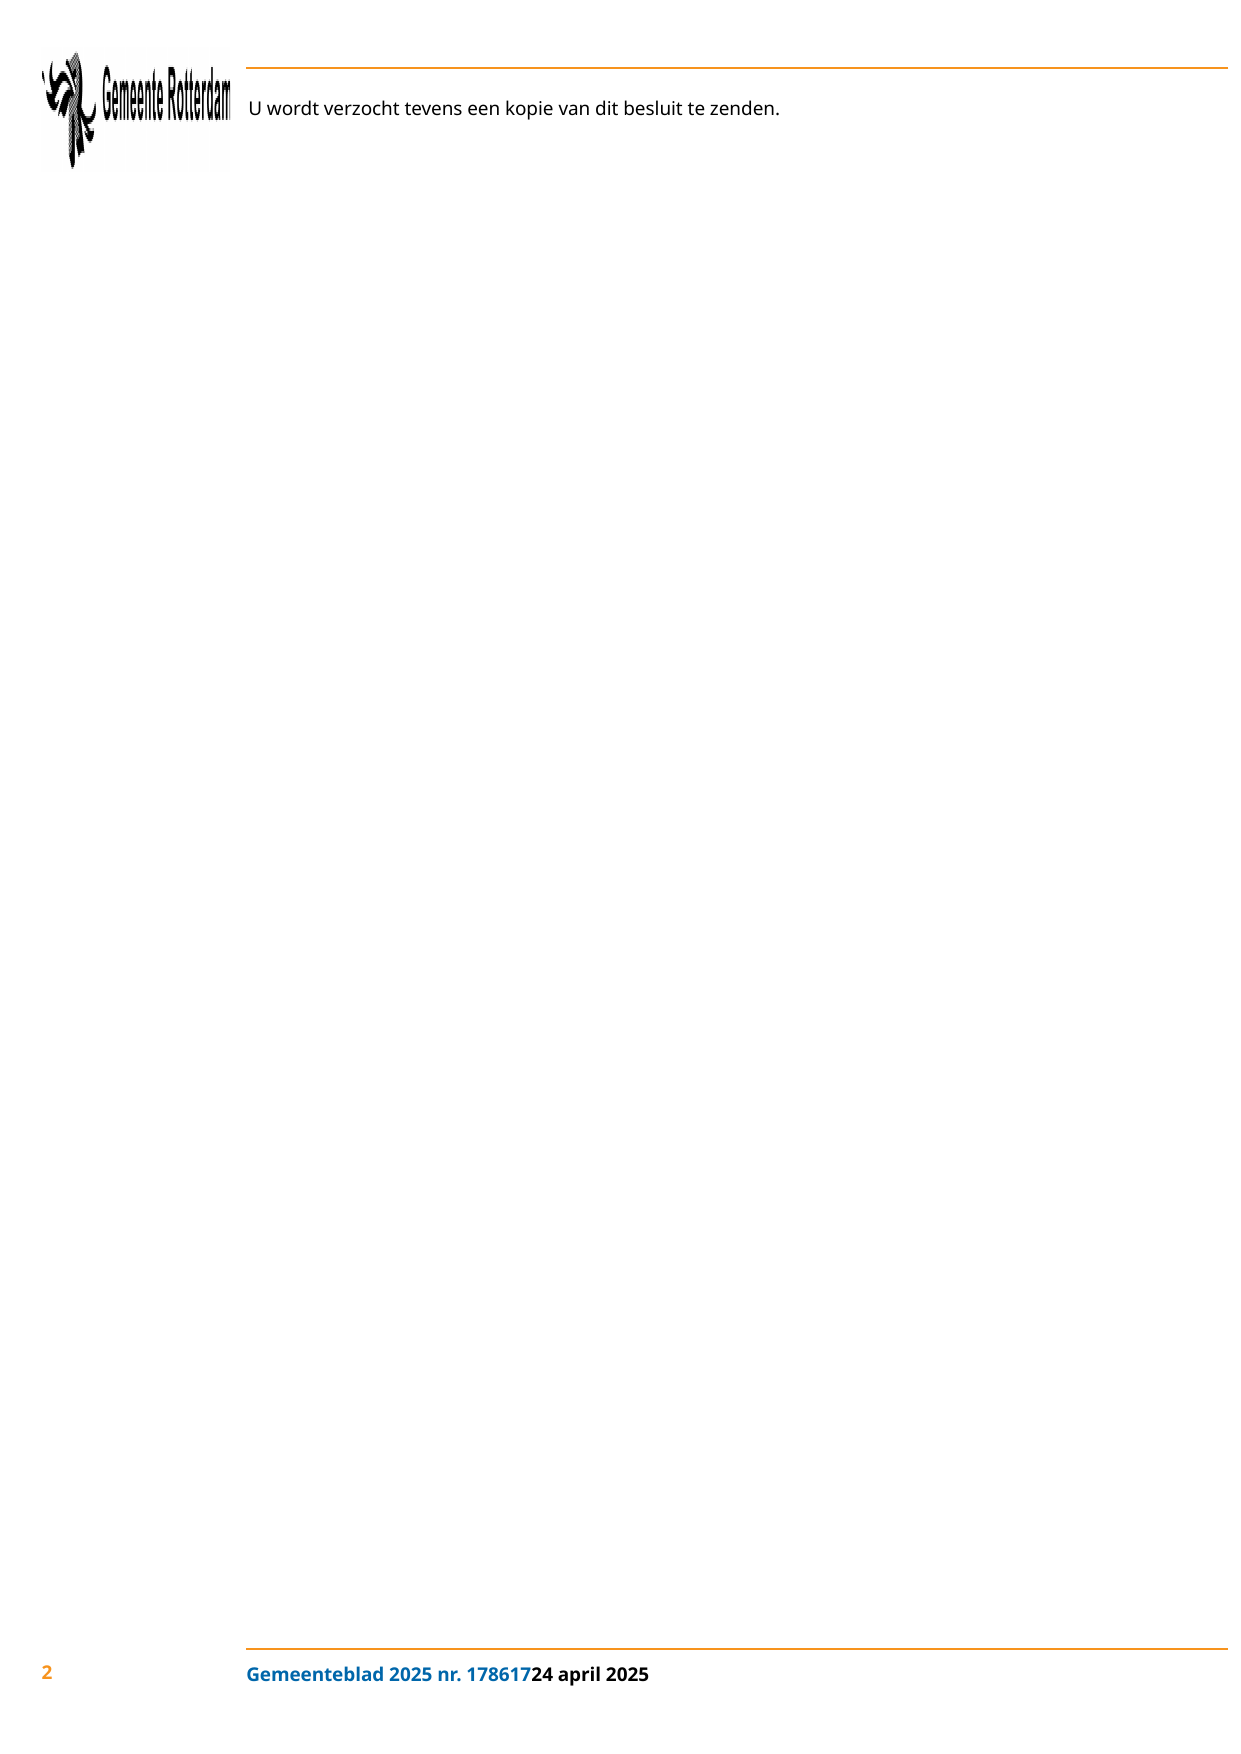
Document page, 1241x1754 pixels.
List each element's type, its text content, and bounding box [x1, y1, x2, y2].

text U wordt verzocht tevens een kopie van dit besluit te zenden. [248, 95, 1152, 121]
picture [41, 47, 231, 172]
